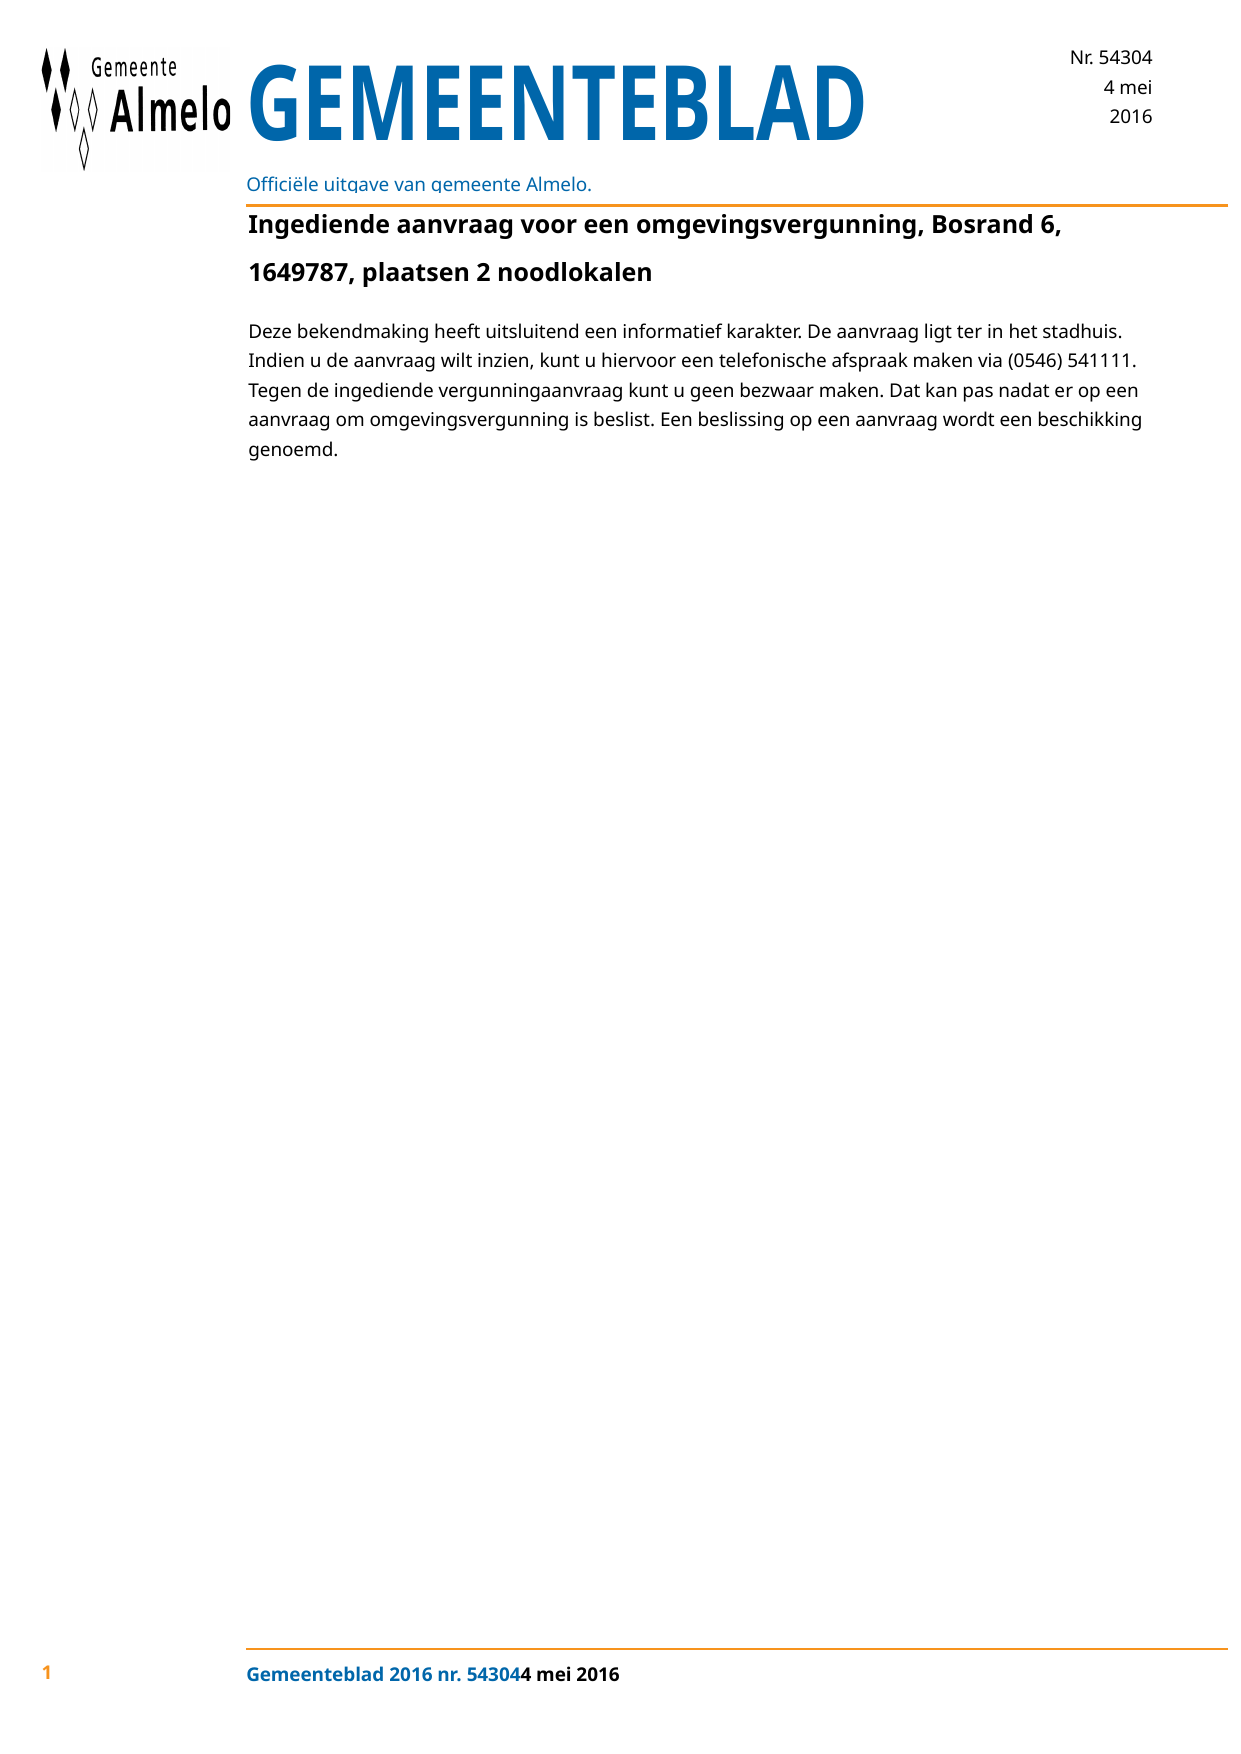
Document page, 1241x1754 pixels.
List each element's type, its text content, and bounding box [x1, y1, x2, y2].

text Ingediende aanvraag voor een omgevingsvergunning, Bosrand 6, 1649787, plaatsen 2 noodlokalen [248, 207, 1152, 288]
text Deze bekendmaking heeft uitsluitend een informatief karakter. De aanvraag ligt ter in het stadhuis. Indien u de aanvraag wilt inzien, kunt u hiervoor een telefonische afspraak maken via (0546) 541111. Tegen de ingediende vergunningaanvraag kunt u geen bezwaar maken. Dat kan pas nadat er op een aanvraag om omgevingsvergunning is beslist. Een beslissing op een aanvraag wordt een beschikking genoemd. [248, 318, 1152, 462]
picture [41, 47, 231, 172]
